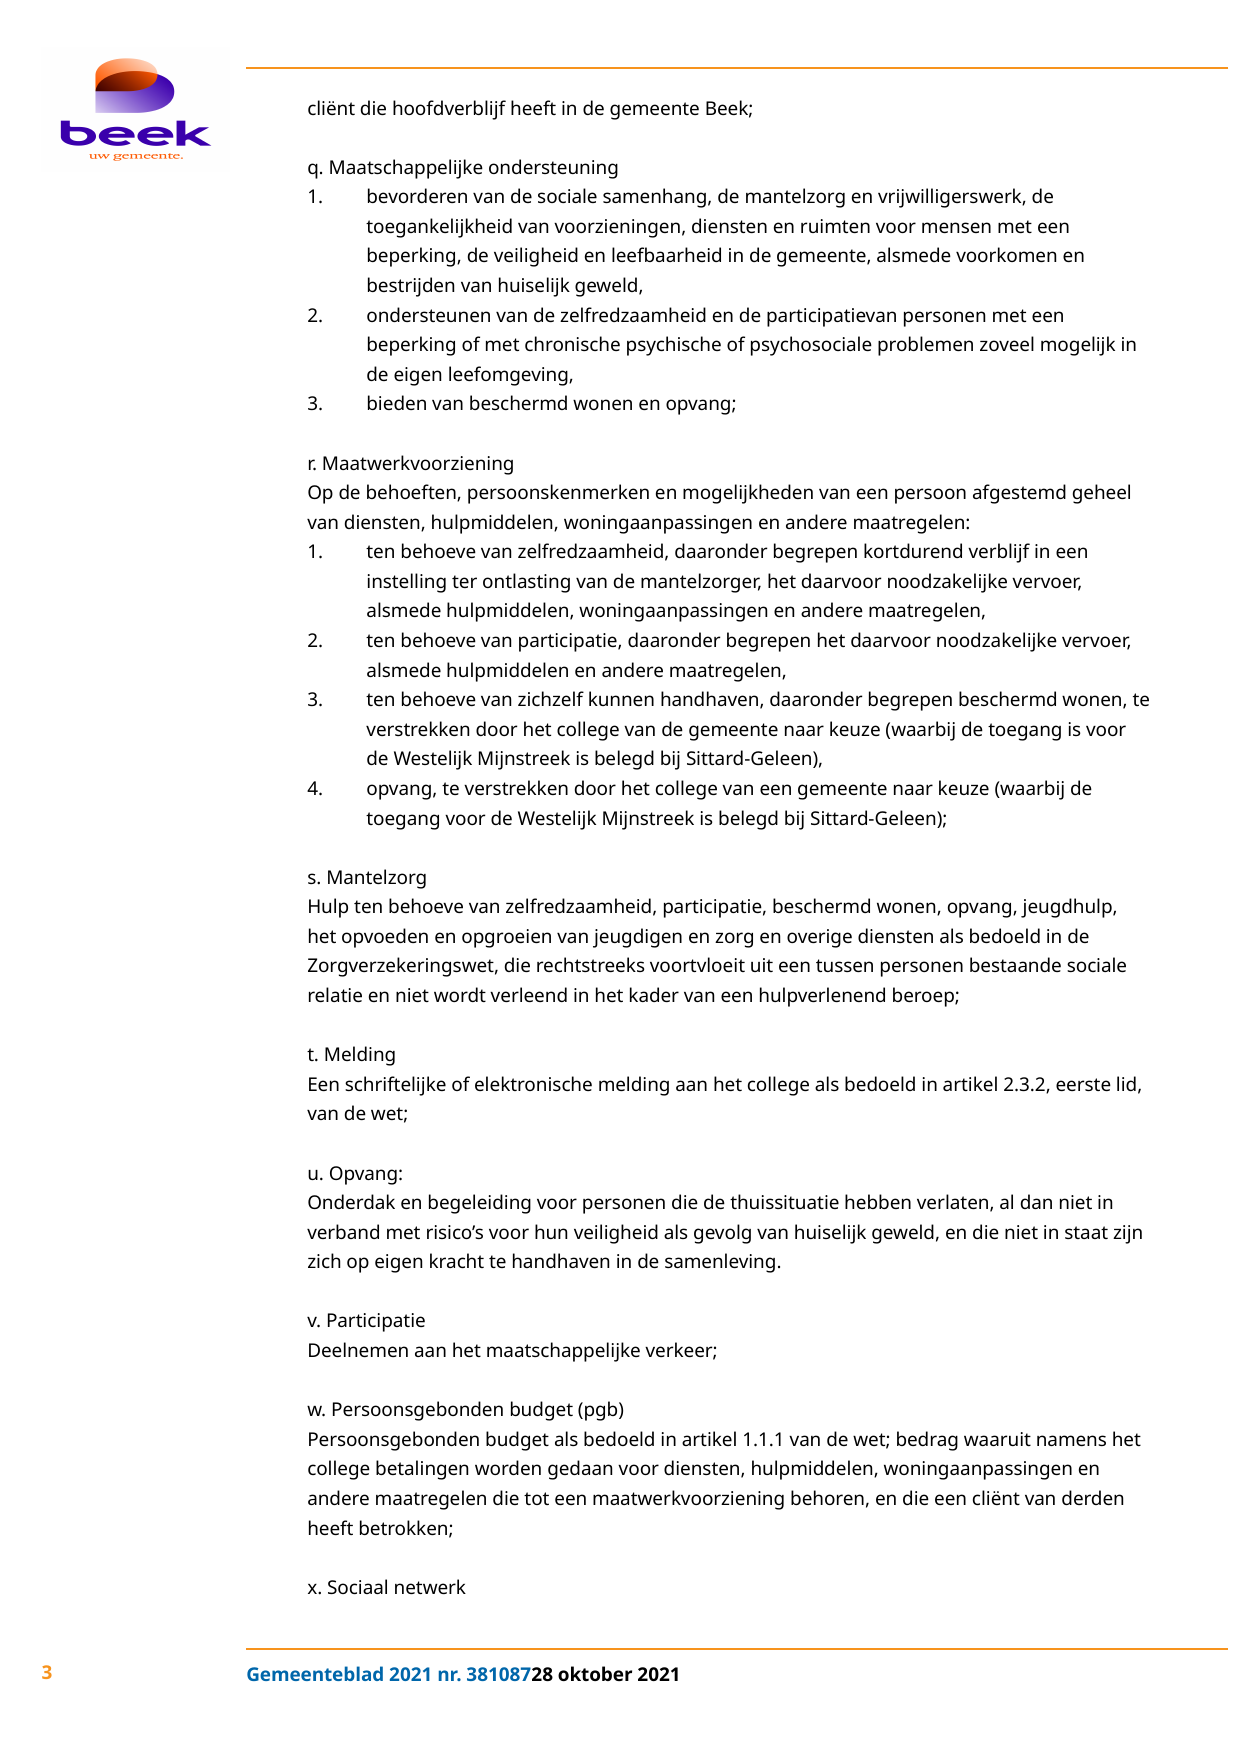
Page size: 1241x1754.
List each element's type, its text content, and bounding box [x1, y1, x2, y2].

list u. Opvang: [248, 1160, 1152, 1186]
list v. Participatie [248, 1308, 1152, 1333]
list cliënt die hoofdverblijf heeft in de gemeente Beek; [248, 95, 1152, 121]
picture [41, 47, 231, 172]
list bieden van beschermd wonen en opvang; [307, 391, 1152, 416]
list q. Maatschappelijke ondersteuning [248, 154, 1152, 180]
list ondersteunen van de zelfredzaamheid en de participatievan personen met een beperking of met chronische psychische of psychosociale problemen zoveel mogelijk in de eigen leefomgeving, [307, 302, 1152, 387]
list Een schriftelijke of elektronische melding aan het college als bedoeld in artikel 2.3.2, eerste lid, van de wet; [248, 1071, 1152, 1126]
list ten behoeve van zelfredzaamheid, daaronder begrepen kortdurend verblijf in een instelling ter ontlasting van de mantelzorger, het daarvoor noodzakelijke vervoer, alsmede hulpmiddelen, woningaanpassingen en andere maatregelen, [307, 538, 1152, 623]
list ten behoeve van participatie, daaronder begrepen het daarvoor noodzakelijke vervoer, alsmede hulpmiddelen en andere maatregelen, [307, 627, 1152, 683]
list Onderdak en begeleiding voor personen die de thuissituatie hebben verlaten, al dan niet in verband met risico’s voor hun veiligheid als gevolg van huiselijk geweld, en die niet in staat zijn zich op eigen kracht te handhaven in de samenleving. [248, 1189, 1152, 1274]
list t. Melding [248, 1041, 1152, 1067]
list Persoonsgebonden budget als bedoeld in artikel 1.1.1 van de wet; bedrag waaruit namens het college betalingen worden gedaan voor diensten, hulpmiddelen, woningaanpassingen en andere maatregelen die tot een maatwerkvoorziening behoren, en die een cliënt van derden heeft betrokken; [248, 1426, 1152, 1541]
list opvang, te verstrekken door het college van een gemeente naar keuze (waarbij de toegang voor de Westelijk Mijnstreek is belegd bij Sittard-Geleen); [307, 775, 1152, 831]
list Op de behoeften, persoonskenmerken en mogelijkheden van een persoon afgestemd geheel van diensten, hulpmiddelen, woningaanpassingen en andere maatregelen: [248, 479, 1152, 535]
list w. Persoonsgebonden budget (pgb) [248, 1396, 1152, 1422]
list s. Mantelzorg [248, 864, 1152, 890]
list Deelnemen aan het maatschappelijke verkeer; [248, 1337, 1152, 1363]
list ten behoeve van zichzelf kunnen handhaven, daaronder begrepen beschermd wonen, te verstrekken door het college van de gemeente naar keuze (waarbij de toegang is voor de Westelijk Mijnstreek is belegd bij Sittard-Geleen), [307, 686, 1152, 771]
list r. Maatwerkvoorziening [248, 450, 1152, 476]
list Hulp ten behoeve van zelfredzaamheid, participatie, beschermd wonen, opvang, jeugdhulp, het opvoeden en opgroeien van jeugdigen en zorg en overige diensten als bedoeld in de Zorgverzekeringswet, die rechtstreeks voortvloeit uit een tussen personen bestaande sociale relatie en niet wordt verleend in het kader van een hulpverlenend beroep; [248, 893, 1152, 1008]
list bevorderen van de sociale samenhang, de mantelzorg en vrijwilligerswerk, de toegankelijkheid van voorzieningen, diensten en ruimten voor mensen met een beperking, de veiligheid en leefbaarheid in de gemeente, alsmede voorkomen en bestrijden van huiselijk geweld, [307, 183, 1152, 298]
list x. Sociaal netwerk [248, 1574, 1152, 1600]
